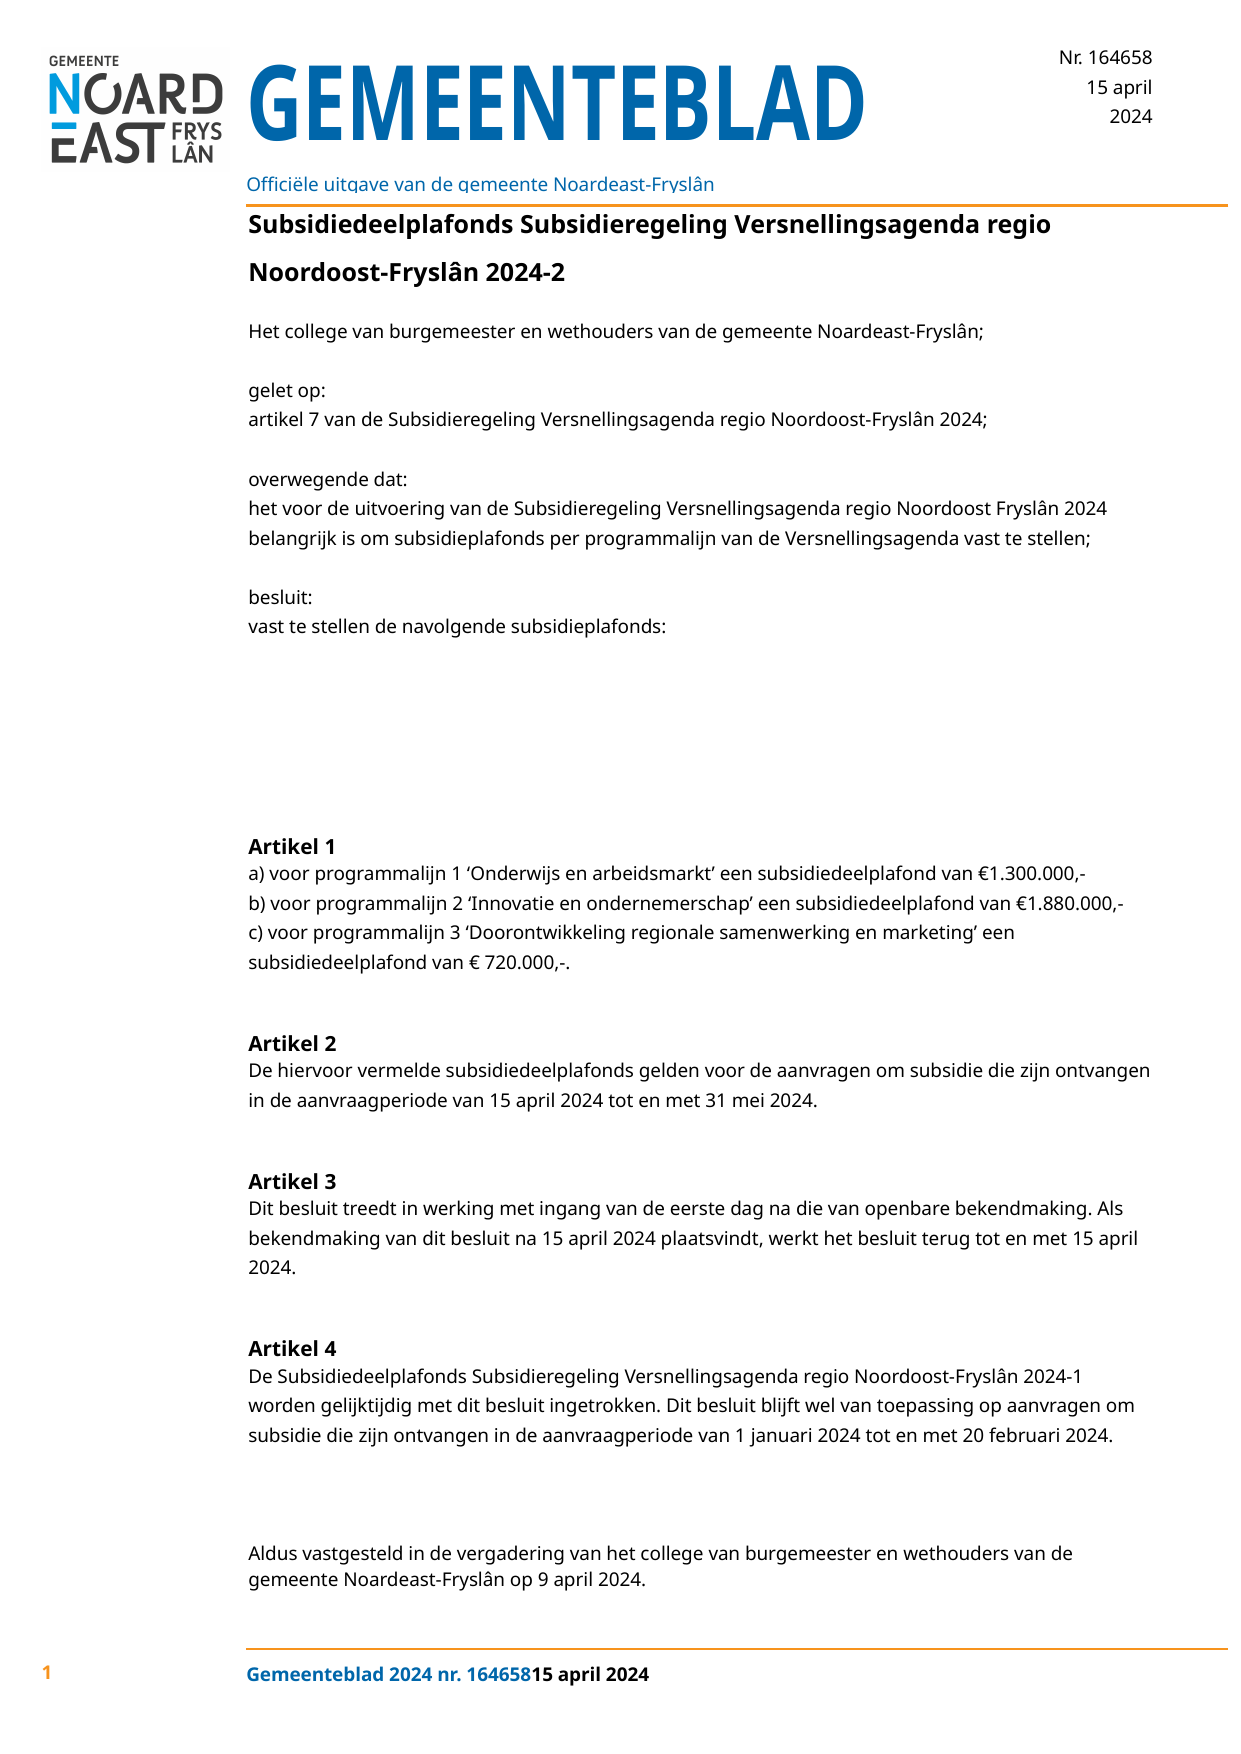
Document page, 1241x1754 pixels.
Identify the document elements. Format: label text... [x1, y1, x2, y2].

text De Subsidiedeelplafonds Subsidieregeling Versnellingsagenda regio Noordoost-Fryslân 2024-1 worden gelijktijdig met dit besluit ingetrokken. Dit besluit blijft wel van toepassing op aanvragen om subsidie die zijn ontvangen in de aanvraagperiode van 1 januari 2024 tot en met 20 februari 2024. [248, 1363, 1152, 1448]
picture [41, 47, 231, 172]
text Subsidiedeelplafonds Subsidieregeling Versnellingsagenda regio Noordoost-Fryslân 2024-2 [248, 207, 1152, 288]
text gelet op: [248, 377, 1152, 403]
text Artikel 1 [248, 832, 1152, 860]
text Aldus vastgesteld in de vergadering van het college van burgemeester en wethouders van de gemeente Noardeast-Fryslân op 9 april 2024. [248, 1541, 1152, 1592]
text overwegende dat: [248, 466, 1152, 492]
text Dit besluit treedt in werking met ingang van de eerste dag na die van openbare bekendmaking. Als bekendmaking van dit besluit na 15 april 2024 plaatsvindt, werkt het besluit terug tot en met 15 april 2024. [248, 1195, 1152, 1280]
text het voor de uitvoering van de Subsidieregeling Versnellingsagenda regio Noordoost Fryslân 2024 belangrijk is om subsidieplafonds per programmalijn van de Versnellingsagenda vast te stellen; [248, 495, 1152, 551]
text Artikel 4 [248, 1334, 1152, 1363]
text artikel 7 van de Subsidieregeling Versnellingsagenda regio Noordoost-Fryslân 2024; [248, 407, 1152, 432]
text c) voor programmalijn 3 ‘Doorontwikkeling regionale samenwerking en marketing’ een subsidiedeelplafond van € 720.000,-. [248, 919, 1152, 975]
text Het college van burgemeester en wethouders van de gemeente Noardeast-Fryslân; [248, 318, 1152, 344]
text besluit: [248, 584, 1152, 610]
text Artikel 3 [248, 1167, 1152, 1195]
text a) voor programmalijn 1 ‘Onderwijs en arbeidsmarkt’ een subsidiedeelplafond van €1.300.000,- [248, 860, 1152, 886]
text b) voor programmalijn 2 ‘Innovatie en ondernemerschap’ een subsidiedeelplafond van €1.880.000,- [248, 890, 1152, 916]
text Artikel 2 [248, 1029, 1152, 1057]
text vast te stellen de navolgende subsidieplafonds: [248, 614, 1152, 639]
text De hiervoor vermelde subsidiedeelplafonds gelden voor de aanvragen om subsidie die zijn ontvangen in de aanvraagperiode van 15 april 2024 tot en met 31 mei 2024. [248, 1057, 1152, 1113]
